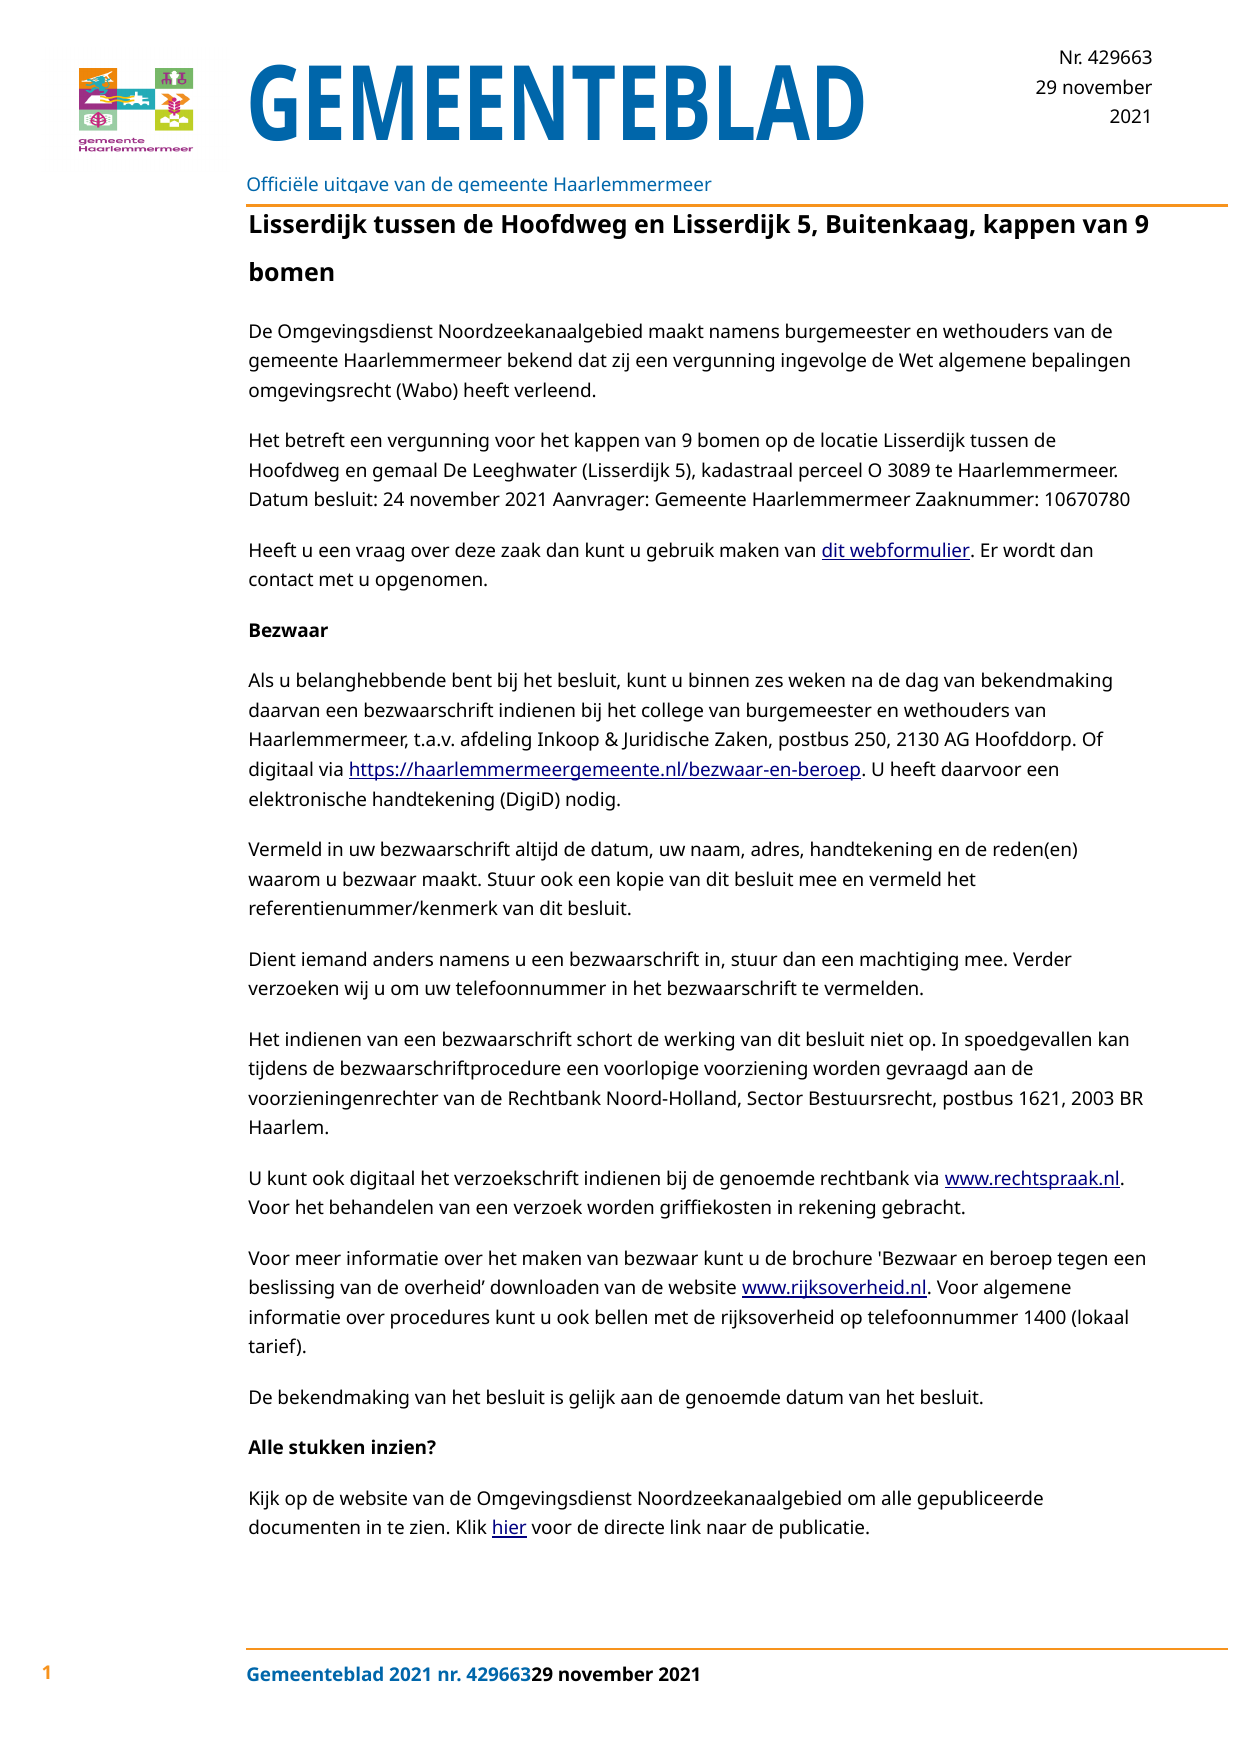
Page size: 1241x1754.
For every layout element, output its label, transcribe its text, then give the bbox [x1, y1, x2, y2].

text Alle stukken inzien? [248, 1434, 1152, 1460]
text U kunt ook digitaal het verzoekschrift indienen bij de genoemde rechtbank via www.rechtspraak.nl. Voor het behandelen van een verzoek worden griffiekosten in rekening gebracht. [248, 1165, 1152, 1220]
text Het betreft een vergunning voor het kappen van 9 bomen op de locatie Lisserdijk tussen de Hoofdweg en gemaal De Leeghwater (Lisserdijk 5), kadastraal perceel O 3089 te Haarlemmermeer. Datum besluit: 24 november 2021 Aanvrager: Gemeente Haarlemmermeer Zaaknummer: 10670780 [248, 427, 1152, 512]
text De Omgevingsdienst Noordzeekanaalgebied maakt namens burgemeester en wethouders van de gemeente Haarlemmermeer bekend dat zij een vergunning ingevolge de Wet algemene bepalingen omgevingsrecht (Wabo) heeft verleend. [248, 318, 1152, 403]
text Vermeld in uw bezwaarschrift altijd de datum, uw naam, adres, handtekening en de reden(en) waarom u bezwaar maakt. Stuur ook een kopie van dit besluit mee en vermeld het referentienummer/kenmerk van dit besluit. [248, 836, 1152, 921]
text Het indienen van een bezwaarschrift schort de werking van dit besluit niet op. In spoedgevallen kan tijdens de bezwaarschriftprocedure een voorlopige voorziening worden gevraagd aan de voorzieningenrechter van de Rechtbank Noord-Holland, Sector Bestuursrecht, postbus 1621, 2003 BR Haarlem. [248, 1026, 1152, 1140]
text De bekendmaking van het besluit is gelijk aan de genoemde datum van het besluit. [248, 1384, 1152, 1410]
text Als u belanghebbende bent bij het besluit, kunt u binnen zes weken na de dag van bekendmaking daarvan een bezwaarschrift indienen bij het college van burgemeester en wethouders van Haarlemmermeer, t.a.v. afdeling Inkoop & Juridische Zaken, postbus 250, 2130 AG Hoofddorp. Of digitaal via https://haarlemmermeergemeente.nl/bezwaar-en-beroep. U heeft daarvoor een elektronische handtekening (DigiD) nodig. [248, 667, 1152, 812]
text Kijk op de website van de Omgevingsdienst Noordzeekanaalgebied om alle gepubliceerde documenten in te zien. Klik hier voor de directe link naar de publicatie. [248, 1485, 1152, 1540]
picture [41, 47, 231, 172]
text Voor meer informatie over het maken van bezwaar kunt u de brochure 'Bezwaar en beroep tegen een beslissing van de overheid’ downloaden van de website www.rijksoverheid.nl. Voor algemene informatie over procedures kunt u ook bellen met de rijksoverheid op telefoonnummer 1400 (lokaal tarief). [248, 1245, 1152, 1359]
text Heeft u een vraag over deze zaak dan kunt u gebruik maken van dit webformulier. Er wordt dan contact met u opgenomen. [248, 537, 1152, 592]
text Lisserdijk tussen de Hoofdweg en Lisserdijk 5, Buitenkaag, kappen van 9 bomen [248, 207, 1152, 288]
text Bezwaar [248, 617, 1152, 643]
text Dient iemand anders namens u een bezwaarschrift in, stuur dan een machtiging mee. Verder verzoeken wij u om uw telefoonnummer in het bezwaarschrift te vermelden. [248, 946, 1152, 1001]
